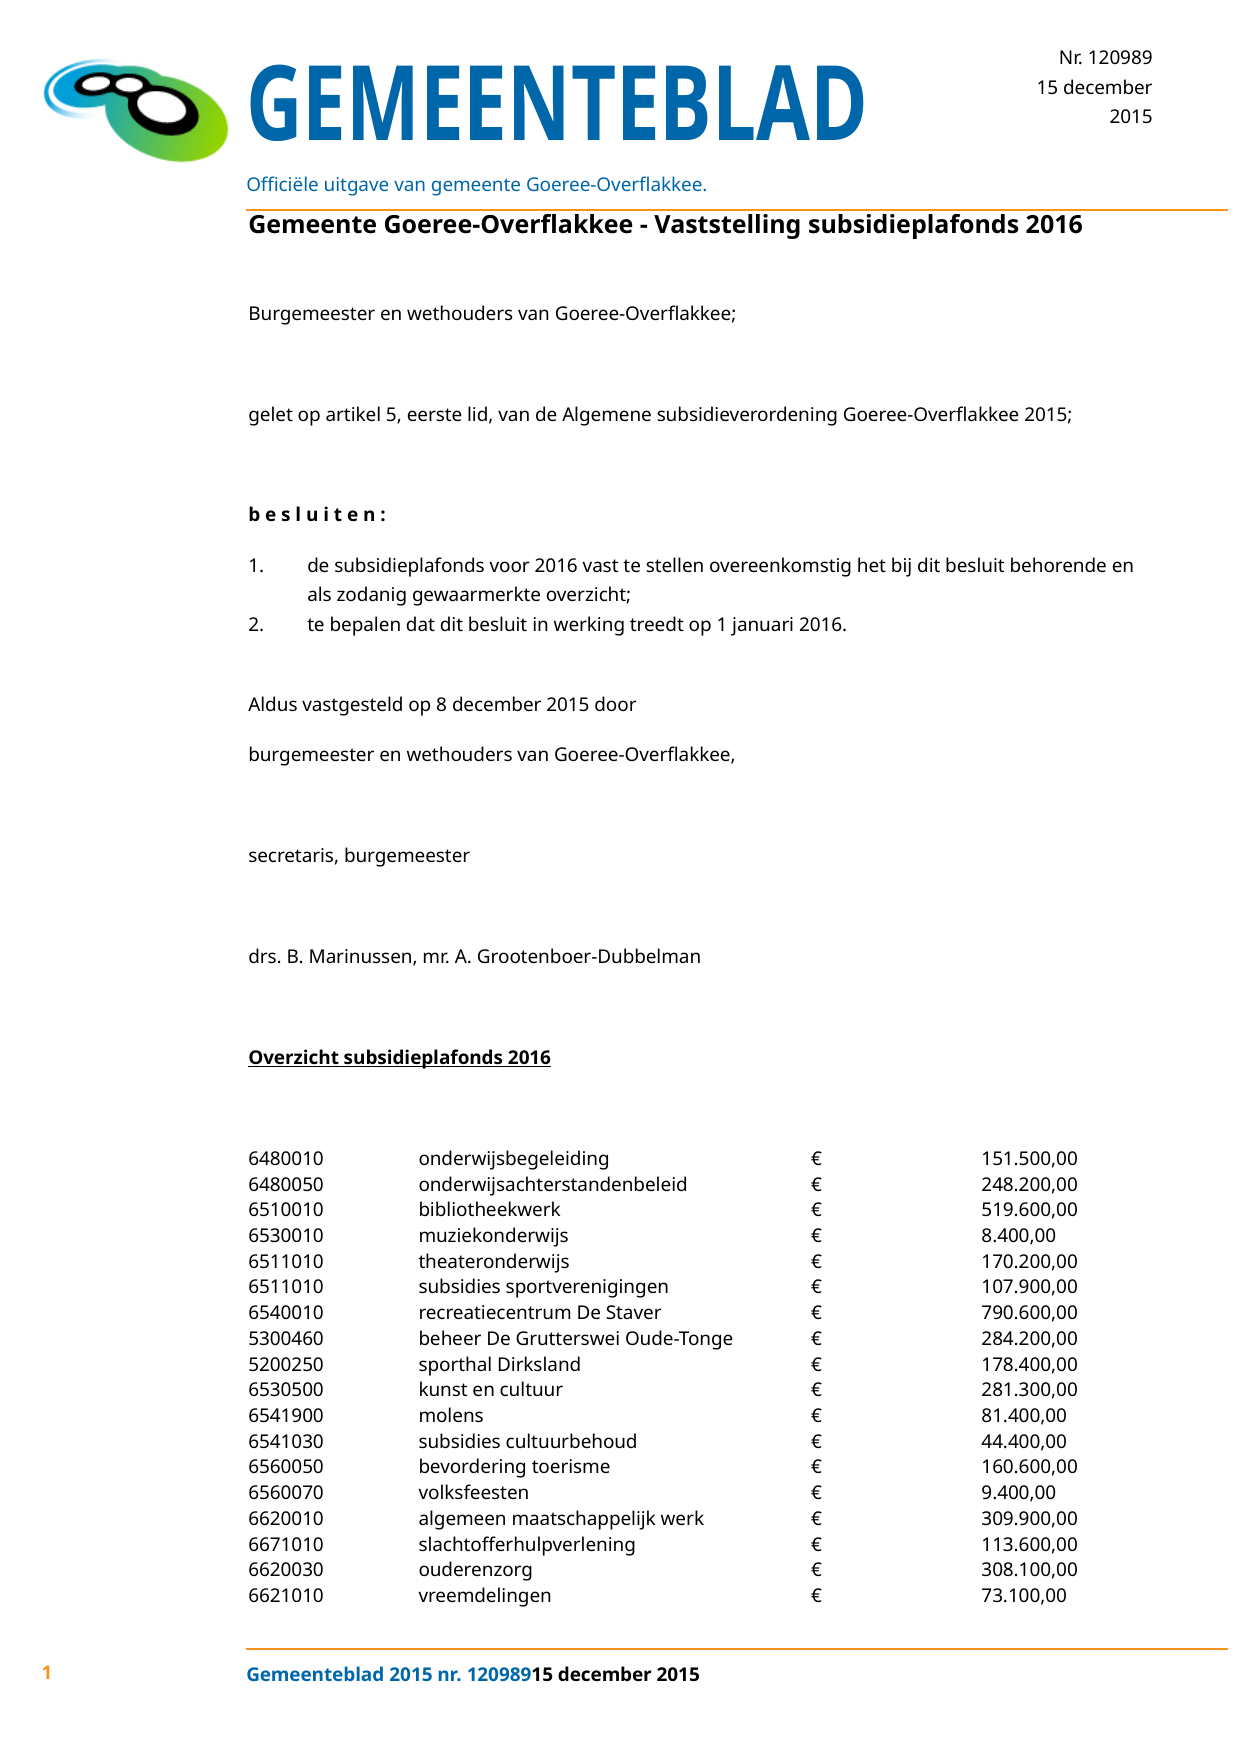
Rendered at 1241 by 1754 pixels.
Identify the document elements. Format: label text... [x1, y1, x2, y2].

table_cell beheer De Grutterswei Oude-Tonge [418, 1325, 811, 1351]
table_cell bevordering toerisme [418, 1454, 811, 1479]
picture [41, 47, 231, 172]
table_header 151.500,00 [981, 1145, 1152, 1171]
table_cell 6541900 [248, 1402, 418, 1428]
table_cell € [811, 1377, 981, 1402]
table_cell € [811, 1557, 981, 1582]
text burgemeester en wethouders van Goeree-Overflakkee, [248, 742, 1152, 767]
table_cell € [811, 1325, 981, 1351]
table_cell molens [418, 1402, 811, 1428]
table_cell 170.200,00 [981, 1248, 1152, 1274]
table_cell slachtofferhulpverlening [418, 1531, 811, 1557]
table_cell subsidies sportverenigingen [418, 1274, 811, 1299]
table_cell € [811, 1454, 981, 1479]
table_cell sporthal Dirksland [418, 1351, 811, 1377]
table_header onderwijsbegeleiding [418, 1145, 811, 1171]
table_cell theateronderwijs [418, 1248, 811, 1274]
table_cell 8.400,00 [981, 1222, 1152, 1248]
list de subsidieplafonds voor 2016 vast te stellen overeenkomstig het bij dit besluit behorende en als zodanig gewaarmerkte overzicht; [248, 552, 1152, 607]
text Aldus vastgesteld op 8 december 2015 door [248, 691, 1152, 717]
table_cell 6530500 [248, 1377, 418, 1402]
table_cell € [811, 1505, 981, 1531]
table_cell 6621010 [248, 1583, 418, 1608]
table_cell 178.400,00 [981, 1351, 1152, 1377]
table_cell ouderenzorg [418, 1557, 811, 1582]
table_cell 284.200,00 [981, 1325, 1152, 1351]
table_cell € [811, 1171, 981, 1196]
table_cell € [811, 1248, 981, 1274]
table_cell 6480050 [248, 1171, 418, 1196]
table_cell € [811, 1583, 981, 1608]
table_cell 519.600,00 [981, 1196, 1152, 1222]
text gelet op artikel 5, eerste lid, van de Algemene subsidieverordening Goeree-Overflakkee 2015; [248, 401, 1152, 426]
table_cell 107.900,00 [981, 1274, 1152, 1299]
table_header € [811, 1145, 981, 1171]
text b e s l u i t e n : [248, 502, 1152, 527]
list te bepalen dat dit besluit in werking treedt op 1 januari 2016. [248, 611, 1152, 637]
table_cell recreatiecentrum De Staver [418, 1299, 811, 1325]
table_cell € [811, 1531, 981, 1557]
table_cell algemeen maatschappelijk werk [418, 1505, 811, 1531]
table_cell 6620010 [248, 1505, 418, 1531]
table_cell 309.900,00 [981, 1505, 1152, 1531]
table_cell kunst en cultuur [418, 1377, 811, 1402]
table_cell 6541030 [248, 1428, 418, 1454]
table_cell 790.600,00 [981, 1299, 1152, 1325]
text drs. B. Marinussen, mr. A. Grootenboer-Dubbelman [248, 943, 1152, 969]
text Gemeente Goeree-Overflakkee - Vaststelling subsidieplafonds 2016 [248, 211, 1152, 241]
table_cell 6540010 [248, 1299, 418, 1325]
table_cell € [811, 1402, 981, 1428]
table_header 6480010 [248, 1145, 418, 1171]
table_cell 6560050 [248, 1454, 418, 1479]
table_cell € [811, 1222, 981, 1248]
table_cell € [811, 1428, 981, 1454]
table_cell 6511010 [248, 1274, 418, 1299]
table_cell onderwijsachterstandenbeleid [418, 1171, 811, 1196]
table_cell 5200250 [248, 1351, 418, 1377]
table_cell 6671010 [248, 1531, 418, 1557]
text Burgemeester en wethouders van Goeree-Overflakkee; [248, 300, 1152, 326]
table_cell 248.200,00 [981, 1171, 1152, 1196]
table_cell bibliotheekwerk [418, 1196, 811, 1222]
table_cell 281.300,00 [981, 1377, 1152, 1402]
table_cell muziekonderwijs [418, 1222, 811, 1248]
table_cell € [811, 1351, 981, 1377]
table_cell 6560070 [248, 1480, 418, 1505]
table_cell vreemdelingen [418, 1583, 811, 1608]
table_cell 6511010 [248, 1248, 418, 1274]
table_cell € [811, 1480, 981, 1505]
text secretaris, burgemeester [248, 842, 1152, 868]
table_cell 9.400,00 [981, 1480, 1152, 1505]
table_cell volksfeesten [418, 1480, 811, 1505]
table_cell 5300460 [248, 1325, 418, 1351]
table_cell 44.400,00 [981, 1428, 1152, 1454]
table_cell € [811, 1196, 981, 1222]
table_cell 160.600,00 [981, 1454, 1152, 1479]
table_cell 81.400,00 [981, 1402, 1152, 1428]
table_cell € [811, 1299, 981, 1325]
table_cell subsidies cultuurbehoud [418, 1428, 811, 1454]
table_cell € [811, 1274, 981, 1299]
table_cell 6510010 [248, 1196, 418, 1222]
table_cell 6620030 [248, 1557, 418, 1582]
table_cell 308.100,00 [981, 1557, 1152, 1582]
text Overzicht subsidieplafonds 2016 [248, 1044, 1152, 1070]
table_cell 73.100,00 [981, 1583, 1152, 1608]
table_cell 113.600,00 [981, 1531, 1152, 1557]
table_cell 6530010 [248, 1222, 418, 1248]
